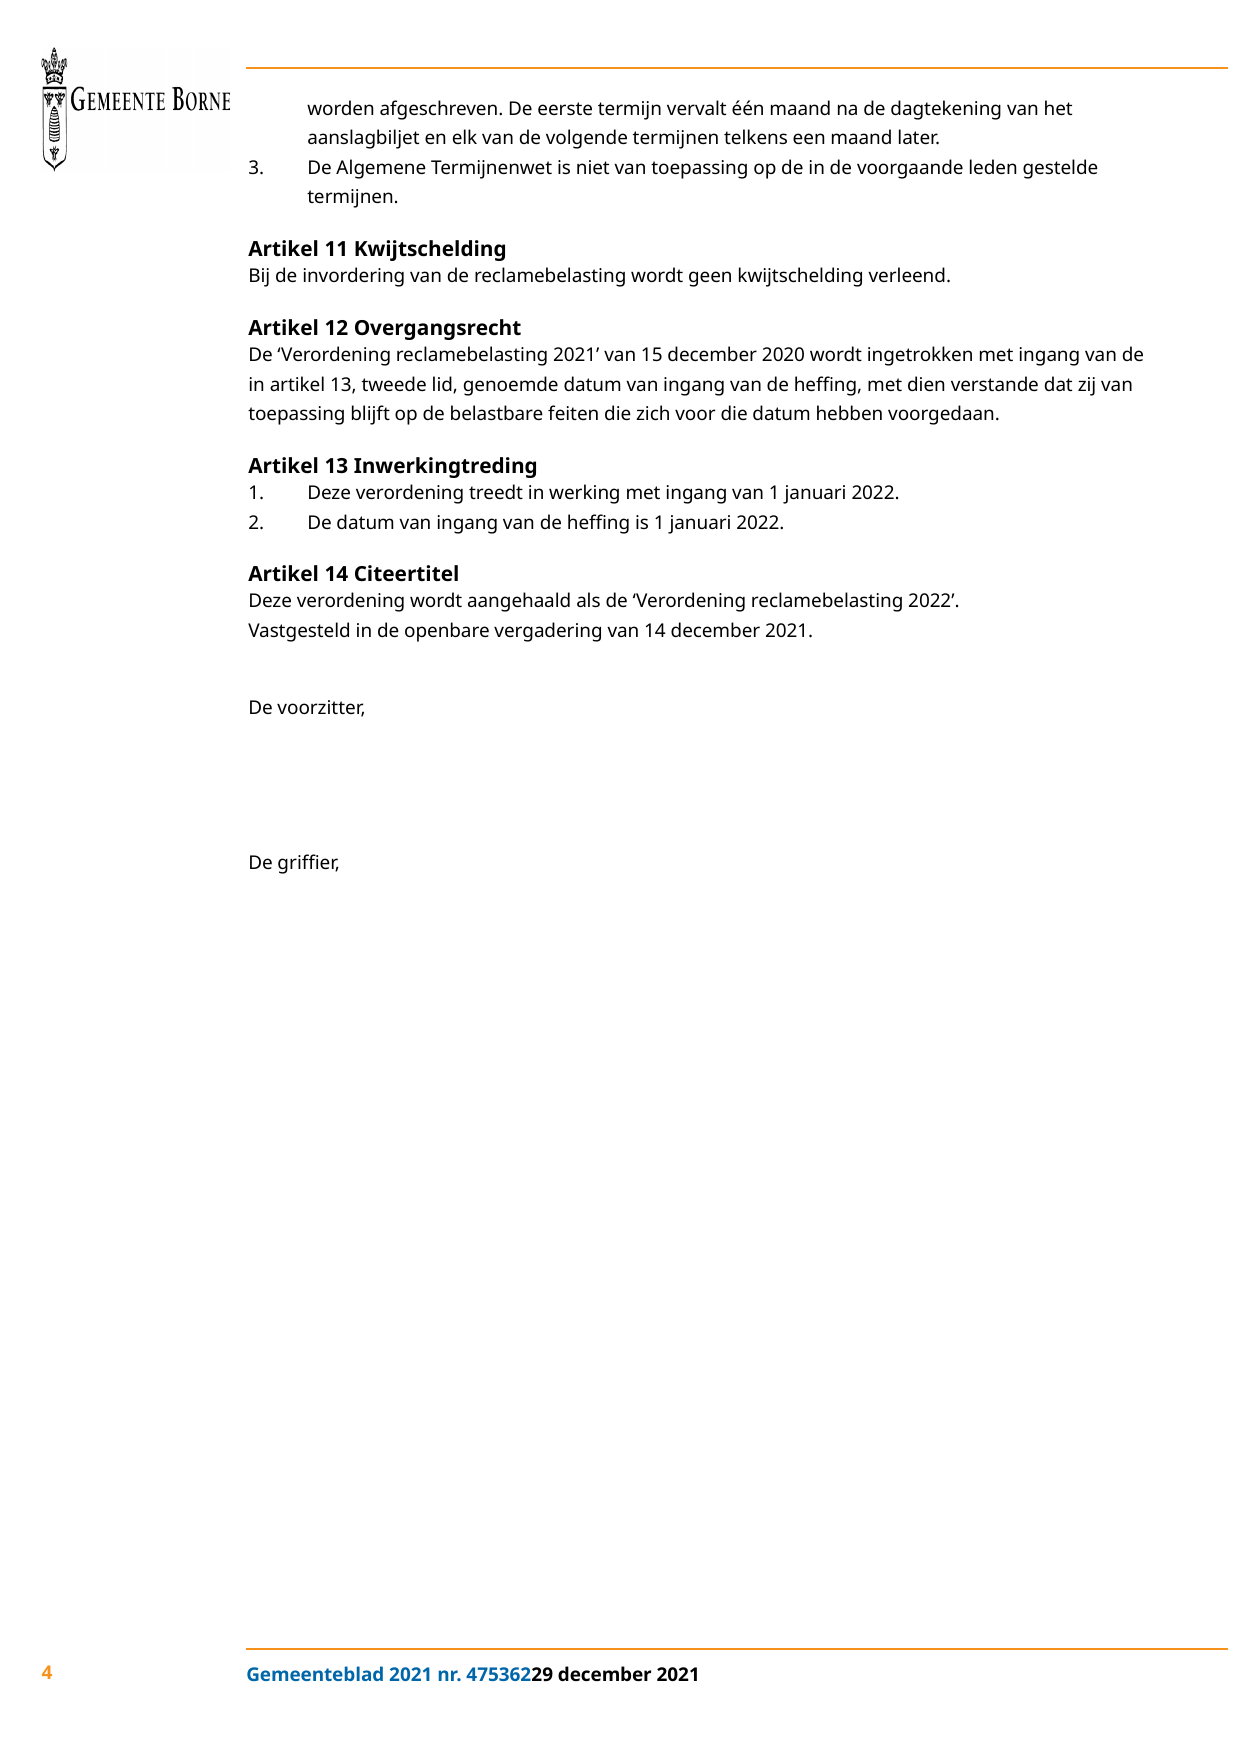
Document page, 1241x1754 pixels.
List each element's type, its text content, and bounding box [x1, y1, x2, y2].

text De ‘Verordening reclamebelasting 2021’ van 15 december 2020 wordt ingetrokken met ingang van de in artikel 13, tweede lid, genoemde datum van ingang van de heffing, met dien verstande dat zij van toepassing blijft op de belastbare feiten die zich voor die datum hebben voorgedaan. [248, 341, 1152, 426]
list Deze verordening treedt in werking met ingang van 1 januari 2022. [248, 479, 1152, 505]
text Artikel 13 Inwerkingtreding [248, 451, 1152, 479]
text Bij de invordering van de reclamebelasting wordt geen kwijtschelding verleend. [248, 262, 1152, 288]
text Deze verordening wordt aangehaald als de ‘Verordening reclamebelasting 2022’. [248, 588, 1152, 613]
text De voorzitter, [248, 694, 1152, 720]
text Vastgesteld in de openbare vergadering van 14 december 2021. [248, 617, 1152, 643]
text Artikel 14 Citeertitel [248, 559, 1152, 588]
text Artikel 11 Kwijtschelding [248, 234, 1152, 262]
text De griffier, [248, 849, 1152, 874]
list De Algemene Termijnenwet is niet van toepassing op de in de voorgaande leden gestelde termijnen. [248, 154, 1152, 209]
list worden afgeschreven. De eerste termijn vervalt één maand na de dagtekening van het aanslagbiljet en elk van de volgende termijnen telkens een maand later. [248, 95, 1152, 150]
text Artikel 12 Overgangsrecht [248, 313, 1152, 341]
list De datum van ingang van de heffing is 1 januari 2022. [248, 509, 1152, 534]
picture [41, 47, 231, 172]
